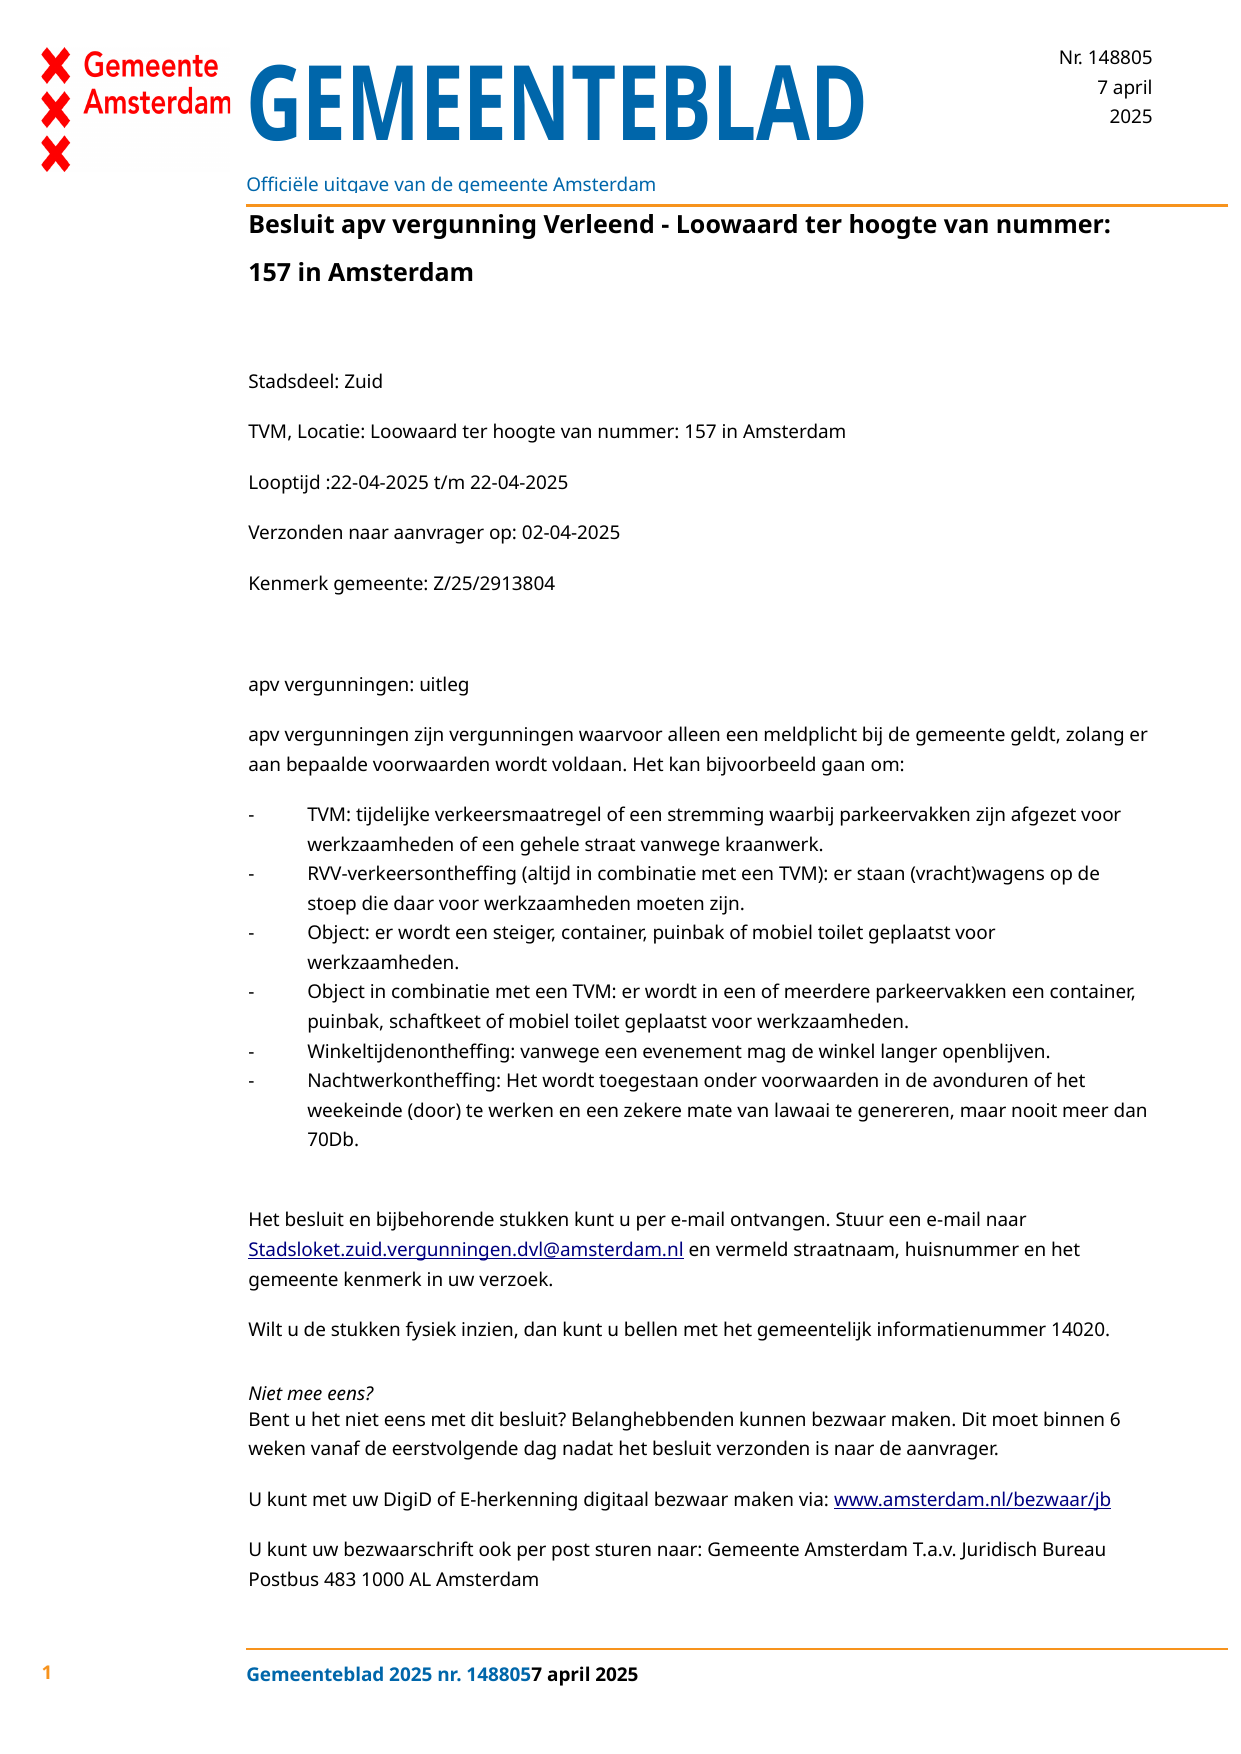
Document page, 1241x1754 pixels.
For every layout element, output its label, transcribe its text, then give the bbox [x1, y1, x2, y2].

text Besluit apv vergunning Verleend - Loowaard ter hoogte van nummer: 157 in Amsterdam [248, 207, 1152, 288]
list TVM: tijdelijke verkeersmaatregel of een stremming waarbij parkeervakken zijn afgezet voor werkzaamheden of een gehele straat vanwege kraanwerk. [248, 801, 1152, 857]
text Stadsdeel: Zuid [248, 368, 1152, 394]
text Niet mee eens? [248, 1380, 1152, 1406]
text apv vergunningen zijn vergunningen waarvoor alleen een meldplicht bij de gemeente geldt, zolang er aan bepaalde voorwaarden wordt voldaan. Het kan bijvoorbeeld gaan om: [248, 721, 1152, 777]
picture [41, 47, 231, 172]
text Kenmerk gemeente: Z/25/2913804 [248, 570, 1152, 596]
text Het besluit en bijbehorende stukken kunt u per e-mail ontvangen. Stuur een e-mail naar Stadsloket.zuid.vergunningen.dvl@amsterdam.nl en vermeld straatnaam, huisnummer en het gemeente kenmerk in uw verzoek. [248, 1207, 1152, 1292]
text Looptijd :22-04-2025 t/m 22-04-2025 [248, 469, 1152, 495]
list Object: er wordt een steiger, container, puinbak of mobiel toilet geplaatst voor werkzaamheden. [248, 919, 1152, 975]
text Verzonden naar aanvrager op: 02-04-2025 [248, 519, 1152, 545]
text Bent u het niet eens met dit besluit? Belanghebbenden kunnen bezwaar maken. Dit moet binnen 6 weken vanaf de eerstvolgende dag nadat het besluit verzonden is naar de aanvrager. [248, 1406, 1152, 1461]
text U kunt met uw DigiD of E-herkenning digitaal bezwaar maken via: www.amsterdam.nl/bezwaar/jb [248, 1486, 1152, 1512]
list Winkeltijdenontheffing: vanwege een evenement mag de winkel langer openblijven. [248, 1038, 1152, 1064]
list RVV-verkeersontheffing (altijd in combinatie met een TVM): er staan (vracht)wagens op de stoep die daar voor werkzaamheden moeten zijn. [248, 860, 1152, 916]
text TVM, Locatie: Loowaard ter hoogte van nummer: 157 in Amsterdam [248, 419, 1152, 444]
list Object in combinatie met een TVM: er wordt in een of meerdere parkeervakken een container, puinbak, schaftkeet of mobiel toilet geplaatst voor werkzaamheden. [248, 979, 1152, 1034]
list Nachtwerkontheffing: Het wordt toegestaan onder voorwaarden in de avonduren of het weekeinde (door) te werken en een zekere mate van lawaai te genereren, maar nooit meer dan 70Db. [248, 1067, 1152, 1152]
text Wilt u de stukken fysiek inzien, dan kunt u bellen met het gemeentelijk informatienummer 14020. [248, 1316, 1152, 1342]
text apv vergunningen: uitleg [248, 671, 1152, 697]
text U kunt uw bezwaarschrift ook per post sturen naar: Gemeente Amsterdam T.a.v. Juridisch Bureau Postbus 483 1000 AL Amsterdam [248, 1536, 1152, 1592]
